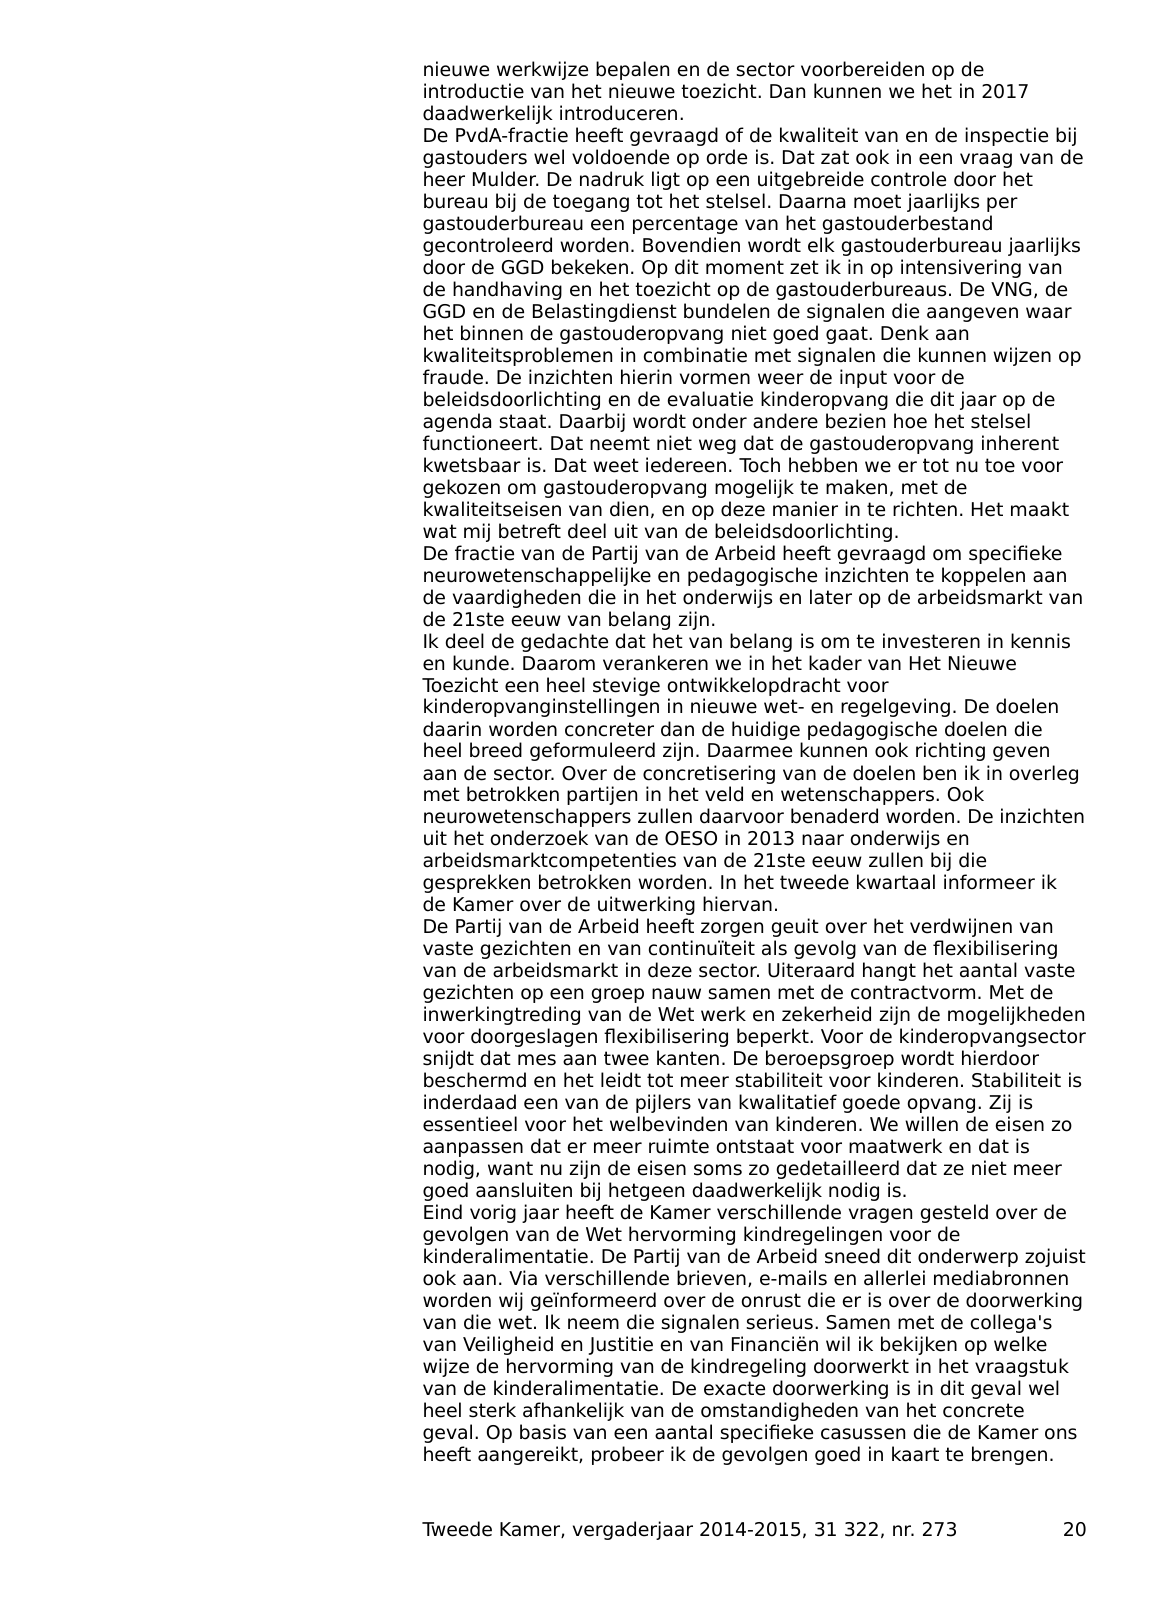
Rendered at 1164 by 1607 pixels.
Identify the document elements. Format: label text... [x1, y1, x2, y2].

text De fractie van de Partij van de Arbeid heeft gevraagd om specifieke neurowetenschappelijke en pedagogische inzichten te koppelen aan de vaardigheden die in het onderwijs en later op de arbeidsmarkt van de 21ste eeuw van belang zijn. [422, 543, 1087, 631]
text De Partij van de Arbeid heeft zorgen geuit over het verdwijnen van vaste gezichten en van continuïteit als gevolg van de flexibilisering van de arbeidsmarkt in deze sector. Uiteraard hangt het aantal vaste gezichten op een groep nauw samen met de contractvorm. Met de inwerkingtreding van de Wet werk en zekerheid zijn de mogelijkheden voor doorgeslagen flexibilisering beperkt. Voor de kinderopvangsector snijdt dat mes aan twee kanten. De beroepsgroep wordt hierdoor beschermd en het leidt tot meer stabiliteit voor kinderen. Stabiliteit is inderdaad een van de pijlers van kwalitatief goede opvang. Zij is essentieel voor het welbevinden van kinderen. We willen de eisen zo aanpassen dat er meer ruimte ontstaat voor maatwerk en dat is nodig, want nu zijn de eisen soms zo gedetailleerd dat ze niet meer goed aansluiten bij hetgeen daadwerkelijk nodig is. [422, 916, 1087, 1202]
text Ik deel de gedachte dat het van belang is om te investeren in kennis en kunde. Daarom verankeren we in het kader van Het Nieuwe Toezicht een heel stevige ontwikkelopdracht voor kinderopvanginstellingen in nieuwe wet- en regelgeving. De doelen daarin worden concreter dan de huidige pedagogische doelen die heel breed geformuleerd zijn. Daarmee kunnen ook richting geven aan de sector. Over de concretisering van de doelen ben ik in overleg met betrokken partijen in het veld en wetenschappers. Ook neurowetenschappers zullen daarvoor benaderd worden. De inzichten uit het onderzoek van de OESO in 2013 naar onderwijs en arbeidsmarktcompetenties van de 21ste eeuw zullen bij die gesprekken betrokken worden. In het tweede kwartaal informeer ik de Kamer over de uitwerking hiervan. [422, 631, 1087, 916]
text Eind vorig jaar heeft de Kamer verschillende vragen gesteld over de gevolgen van de Wet hervorming kindregelingen voor de kinderalimentatie. De Partij van de Arbeid sneed dit onderwerp zojuist ook aan. Via verschillende brieven, e-mails en allerlei mediabronnen worden wij geïnformeerd over de onrust die er is over de doorwerking van die wet. Ik neem die signalen serieus. Samen met de collega's van Veiligheid en Justitie en van Financiën wil ik bekijken op welke wijze de hervorming van de kindregeling doorwerkt in het vraagstuk van de kinderalimentatie. De exacte doorwerking is in dit geval wel heel sterk afhankelijk van de omstandigheden van het concrete geval. Op basis van een aantal specifieke casussen die de Kamer ons heeft aangereikt, probeer ik de gevolgen goed in kaart te brengen. [422, 1202, 1087, 1466]
text De PvdA-fractie heeft gevraagd of de kwaliteit van en de inspectie bij gastouders wel voldoende op orde is. Dat zat ook in een vraag van de heer Mulder. De nadruk ligt op een uitgebreide controle door het bureau bij de toegang tot het stelsel. Daarna moet jaarlijks per gastouderbureau een percentage van het gastouderbestand gecontroleerd worden. Bovendien wordt elk gastouderbureau jaarlijks door de GGD bekeken. Op dit moment zet ik in op intensivering van de handhaving en het toezicht op de gastouderbureaus. De VNG, de GGD en de Belastingdienst bundelen de signalen die aangeven waar het binnen de gastouderopvang niet goed gaat. Denk aan kwaliteitsproblemen in combinatie met signalen die kunnen wijzen op fraude. De inzichten hierin vormen weer de input voor de beleidsdoorlichting en de evaluatie kinderopvang die dit jaar op de agenda staat. Daarbij wordt onder andere bezien hoe het stelsel functioneert. Dat neemt niet weg dat de gastouderopvang inherent kwetsbaar is. Dat weet iedereen. Toch hebben we er tot nu toe voor gekozen om gastouderopvang mogelijk te maken, met de kwaliteitseisen van dien, en op deze manier in te richten. Het maakt wat mij betreft deel uit van de beleidsdoorlichting. [422, 125, 1087, 543]
text nieuwe werkwijze bepalen en de sector voorbereiden op de introductie van het nieuwe toezicht. Dan kunnen we het in 2017 daadwerkelijk introduceren. [422, 59, 1087, 125]
